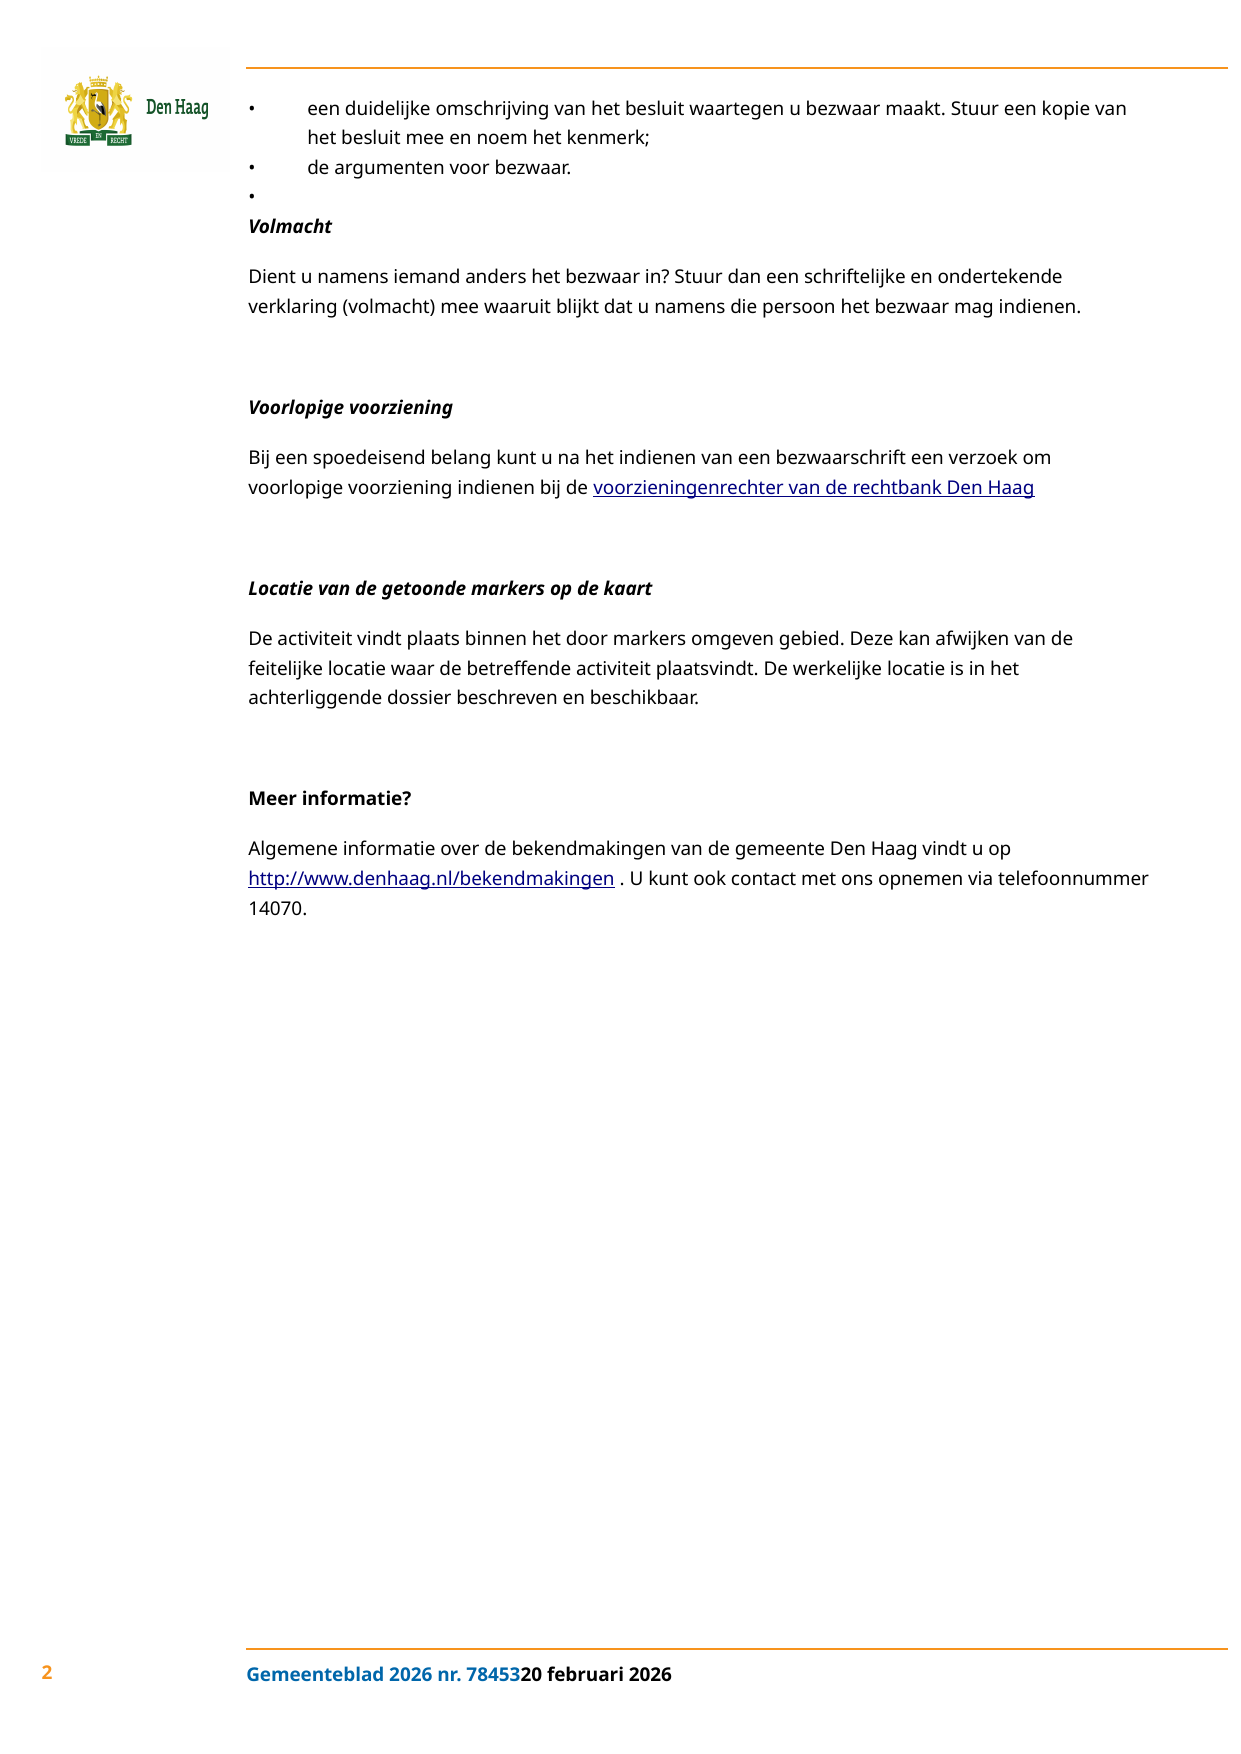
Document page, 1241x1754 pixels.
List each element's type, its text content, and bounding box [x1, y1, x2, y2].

text Bij een spoedeisend belang kunt u na het indienen van een bezwaarschrift een verzoek om voorlopige voorziening indienen bij de voorzieningenrechter van de rechtbank Den Haag [248, 444, 1152, 500]
text Dient u namens iemand anders het bezwaar in? Stuur dan een schriftelijke en ondertekende verklaring (volmacht) mee waaruit blijkt dat u namens die persoon het bezwaar mag indienen. [248, 263, 1152, 319]
text De activiteit vindt plaats binnen het door markers omgeven gebied. Deze kan afwijken van de feitelijke locatie waar de betreffende activiteit plaatsvindt. De werkelijke locatie is in het achterliggende dossier beschreven en beschikbaar. [248, 625, 1152, 710]
text Algemene informatie over de bekendmakingen van de gemeente Den Haag vindt u op http://www.denhaag.nl/bekendmakingen . U kunt ook contact met ons opnemen via telefoonnummer 14070. [248, 836, 1152, 921]
picture [41, 47, 231, 172]
text Voorlopige voorziening [248, 394, 1152, 420]
list een duidelijke omschrijving van het besluit waartegen u bezwaar maakt. Stuur een kopie van het besluit mee en noem het kenmerk; [248, 95, 1152, 150]
text Locatie van de getoonde markers op de kaart [248, 575, 1152, 601]
text Meer informatie? [248, 785, 1152, 811]
text Volmacht [248, 213, 1152, 239]
list de argumenten voor bezwaar. [248, 154, 1152, 180]
